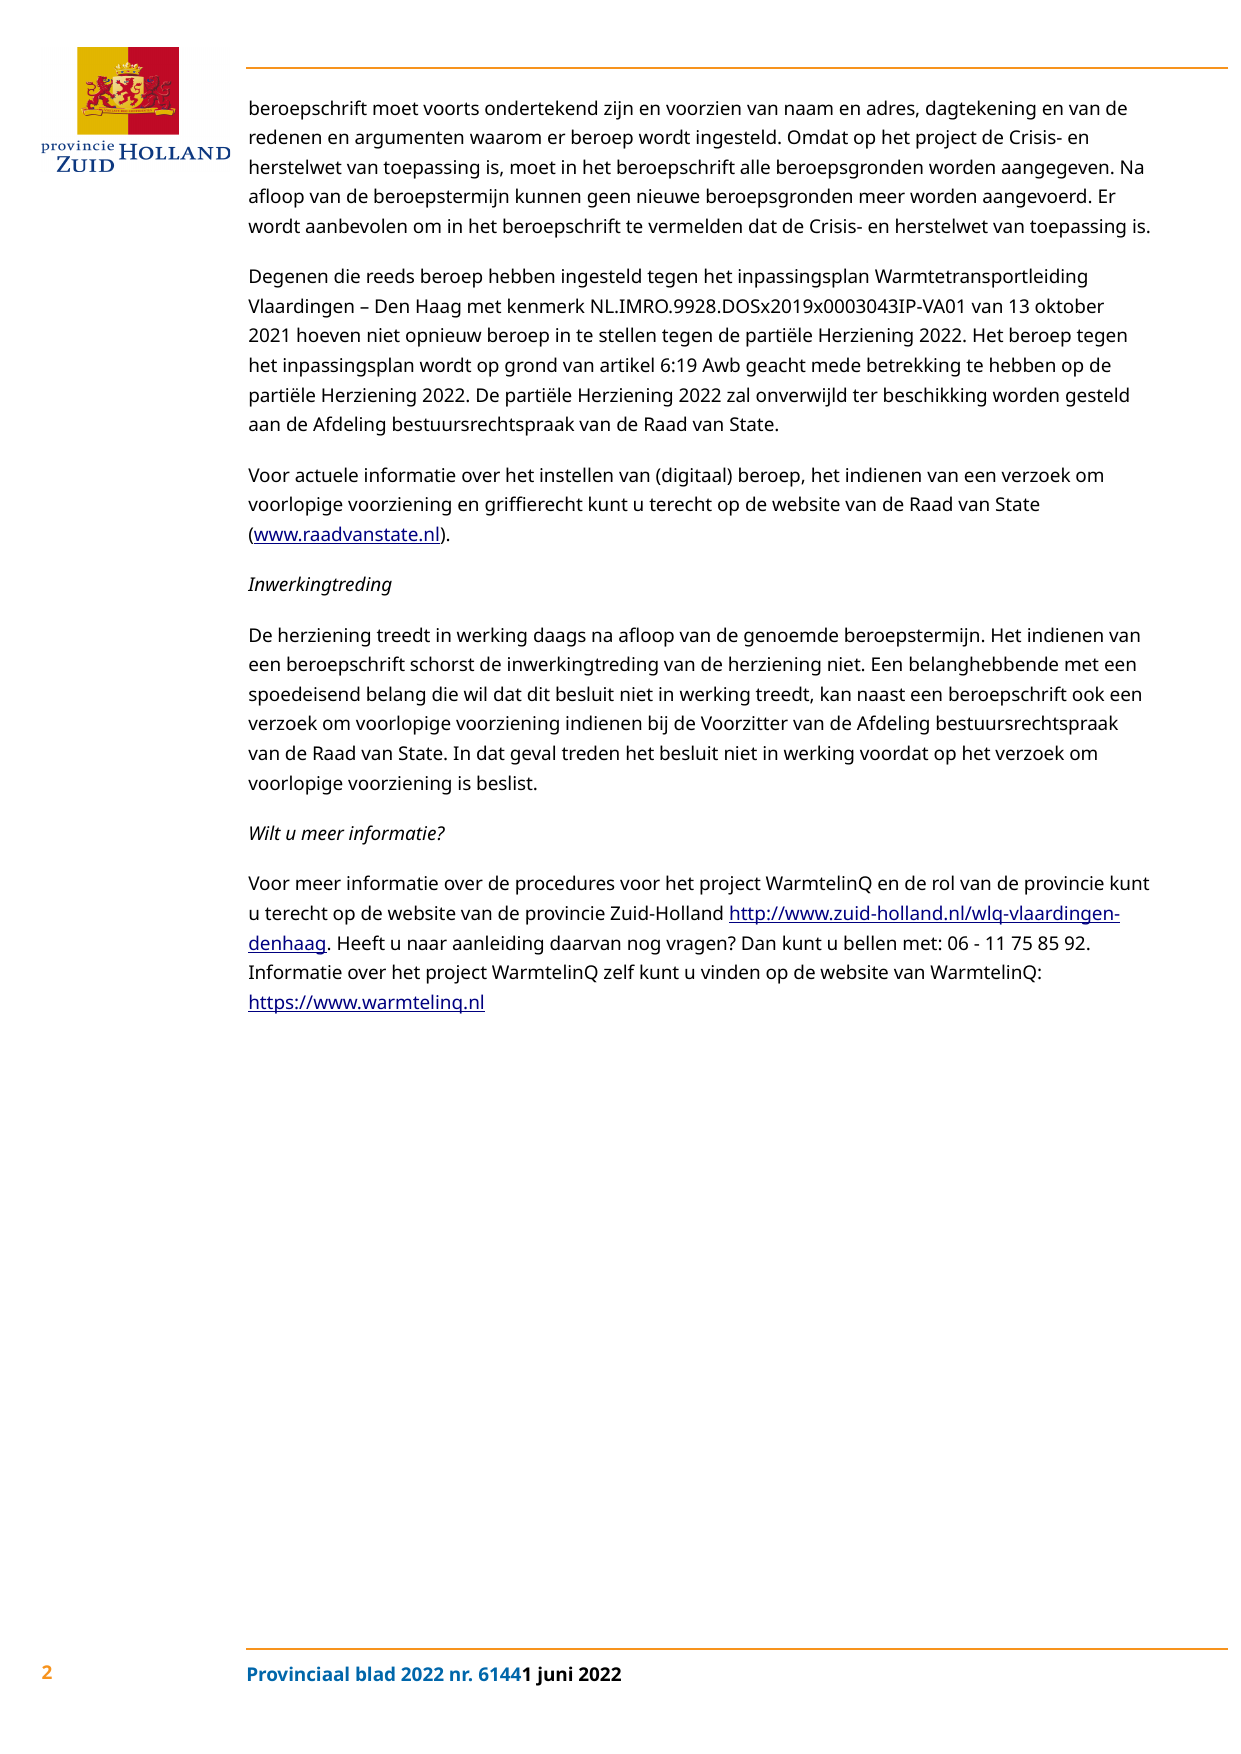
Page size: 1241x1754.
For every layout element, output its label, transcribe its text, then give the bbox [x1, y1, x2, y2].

text Voor actuele informatie over het instellen van (digitaal) beroep, het indienen van een verzoek om voorlopige voorziening en griffierecht kunt u terecht op de website van de Raad van State (www.raadvanstate.nl). [248, 462, 1152, 547]
text Voor meer informatie over de procedures voor het project WarmtelinQ en de rol van de provincie kunt u terecht op de website van de provincie Zuid-Holland http://www.zuid-holland.nl/wlq-vlaardingen-denhaag. Heeft u naar aanleiding daarvan nog vragen? Dan kunt u bellen met: 06 - 11 75 85 92. Informatie over het project WarmtelinQ zelf kunt u vinden op de website van WarmtelinQ: https://www.warmtelinq.nl [248, 871, 1152, 1015]
text beroepschrift moet voorts ondertekend zijn en voorzien van naam en adres, dagtekening en van de redenen en argumenten waarom er beroep wordt ingesteld. Omdat op het project de Crisis- en herstelwet van toepassing is, moet in het beroepschrift alle beroepsgronden worden aangegeven. Na afloop van de beroepstermijn kunnen geen nieuwe beroepsgronden meer worden aangevoerd. Er wordt aanbevolen om in het beroepschrift te vermelden dat de Crisis- en herstelwet van toepassing is. [248, 95, 1152, 239]
text Wilt u meer informatie? [248, 820, 1152, 846]
text De herziening treedt in werking daags na afloop van de genoemde beroepstermijn. Het indienen van een beroepschrift schorst de inwerkingtreding van de herziening niet. Een belanghebbende met een spoedeisend belang die wil dat dit besluit niet in werking treedt, kan naast een beroepschrift ook een verzoek om voorlopige voorziening indienen bij de Voorzitter van de Afdeling bestuursrechtspraak van de Raad van State. In dat geval treden het besluit niet in werking voordat op het verzoek om voorlopige voorziening is beslist. [248, 622, 1152, 796]
picture [41, 47, 231, 172]
text Degenen die reeds beroep hebben ingesteld tegen het inpassingsplan Warmtetransportleiding Vlaardingen – Den Haag met kenmerk NL.IMRO.9928.DOSx2019x0003043IP-VA01 van 13 oktober 2021 hoeven niet opnieuw beroep in te stellen tegen de partiële Herziening 2022. Het beroep tegen het inpassingsplan wordt op grond van artikel 6:19 Awb geacht mede betrekking te hebben op de partiële Herziening 2022. De partiële Herziening 2022 zal onverwijld ter beschikking worden gesteld aan de Afdeling bestuursrechtspraak van de Raad van State. [248, 263, 1152, 437]
text Inwerkingtreding [248, 571, 1152, 597]
